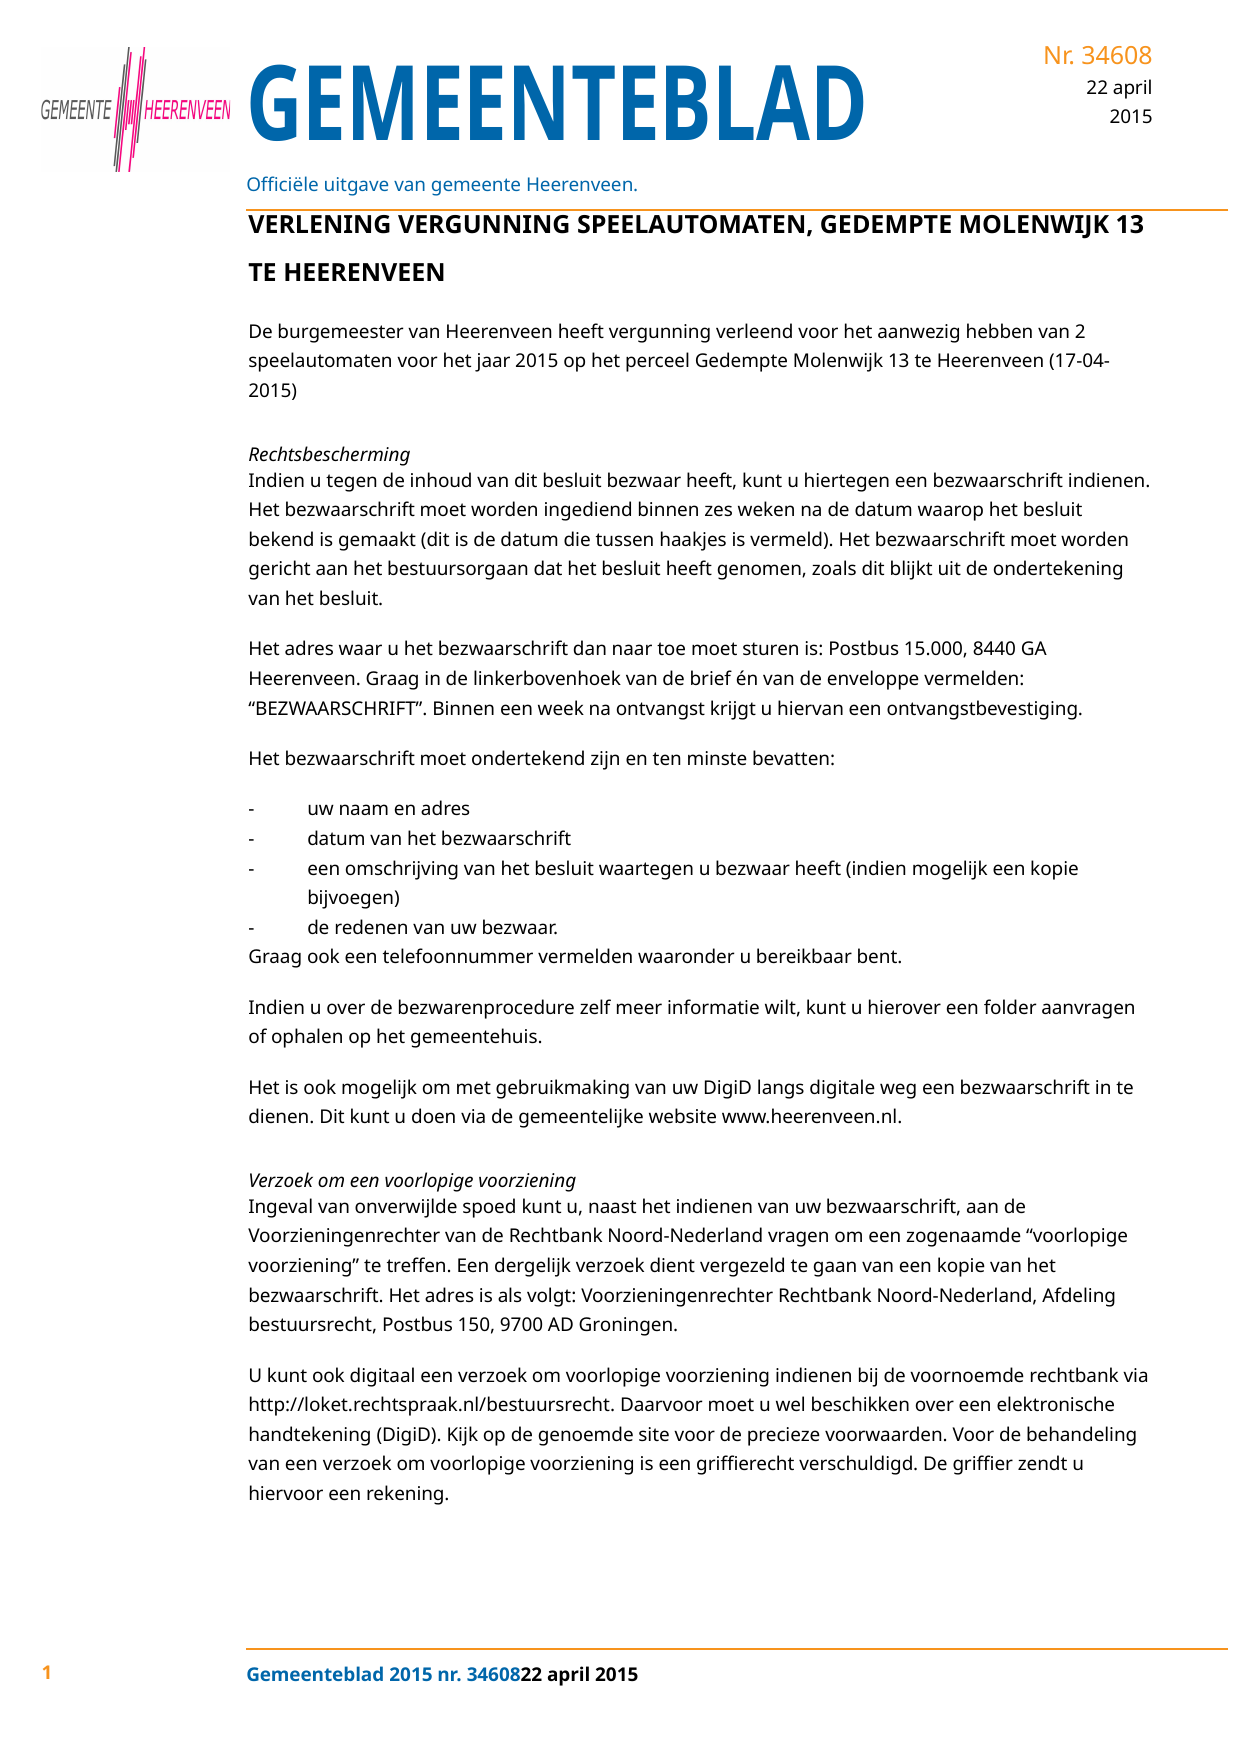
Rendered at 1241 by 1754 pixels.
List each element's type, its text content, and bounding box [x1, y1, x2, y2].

text Het adres waar u het bezwaarschrift dan naar toe moet sturen is: Postbus 15.000, 8440 GA Heerenveen. Graag in de linkerbovenhoek van de brief én van de enveloppe vermelden: “BEZWAARSCHRIFT”. Binnen een week na ontvangst krijgt u hiervan een ontvangstbevestiging. [248, 636, 1152, 720]
text VERLENING VERGUNNING SPEELAUTOMATEN, GEDEMPTE MOLENWIJK 13 TE HEERENVEEN [248, 211, 1152, 288]
text Graag ook een telefoonnummer vermelden waaronder u bereikbaar bent. [248, 943, 1152, 969]
text Verzoek om een voorlopige voorziening [248, 1167, 1152, 1193]
list de redenen van uw bezwaar. [248, 914, 1152, 939]
list een omschrijving van het besluit waartegen u bezwaar heeft (indien mogelijk een kopie bijvoegen) [248, 855, 1152, 910]
list datum van het bezwaarschrift [248, 825, 1152, 851]
text Het is ook mogelijk om met gebruikmaking van uw DigiD langs digitale weg een bezwaarschrift in te dienen. Dit kunt u doen via de gemeentelijke website www.heerenveen.nl. [248, 1074, 1152, 1129]
text U kunt ook digitaal een verzoek om voorlopige voorziening indienen bij de voornoemde rechtbank via http://loket.rechtspraak.nl/bestuursrecht. Daarvoor moet u wel beschikken over een elektronische handtekening (DigiD). Kijk op de genoemde site voor de precieze voorwaarden. Voor de behandeling van een verzoek om voorlopige voorziening is een griffierecht verschuldigd. De griffier zendt u hiervoor een rekening. [248, 1362, 1152, 1506]
text Indien u over de bezwarenprocedure zelf meer informatie wilt, kunt u hierover een folder aanvragen of ophalen op het gemeentehuis. [248, 994, 1152, 1049]
text Ingeval van onverwijlde spoed kunt u, naast het indienen van uw bezwaarschrift, aan de Voorzieningenrechter van de Rechtbank Noord-Nederland vragen om een zogenaamde “voorlopige voorziening” te treffen. Een dergelijk verzoek dient vergezeld te gaan van een kopie van het bezwaarschrift. Het adres is als volgt: Voorzieningenrechter Rechtbank Noord-Nederland, Afdeling bestuursrecht, Postbus 150, 9700 AD Groningen. [248, 1193, 1152, 1337]
list uw naam en adres [248, 796, 1152, 821]
text Rechtsbescherming [248, 441, 1152, 467]
text Het bezwaarschrift moet ondertekend zijn en ten minste bevatten: [248, 745, 1152, 771]
text De burgemeester van Heerenveen heeft vergunning verleend voor het aanwezig hebben van 2 speelautomaten voor het jaar 2015 op het perceel Gedempte Molenwijk 13 te Heerenveen (17-04-2015) [248, 318, 1152, 403]
text Indien u tegen de inhoud van dit besluit bezwaar heeft, kunt u hiertegen een bezwaarschrift indienen. Het bezwaarschrift moet worden ingediend binnen zes weken na de datum waarop het besluit bekend is gemaakt (dit is de datum die tussen haakjes is vermeld). Het bezwaarschrift moet worden gericht aan het bestuursorgaan dat het besluit heeft genomen, zoals dit blijkt uit de ondertekening van het besluit. [248, 467, 1152, 611]
picture [41, 47, 231, 172]
